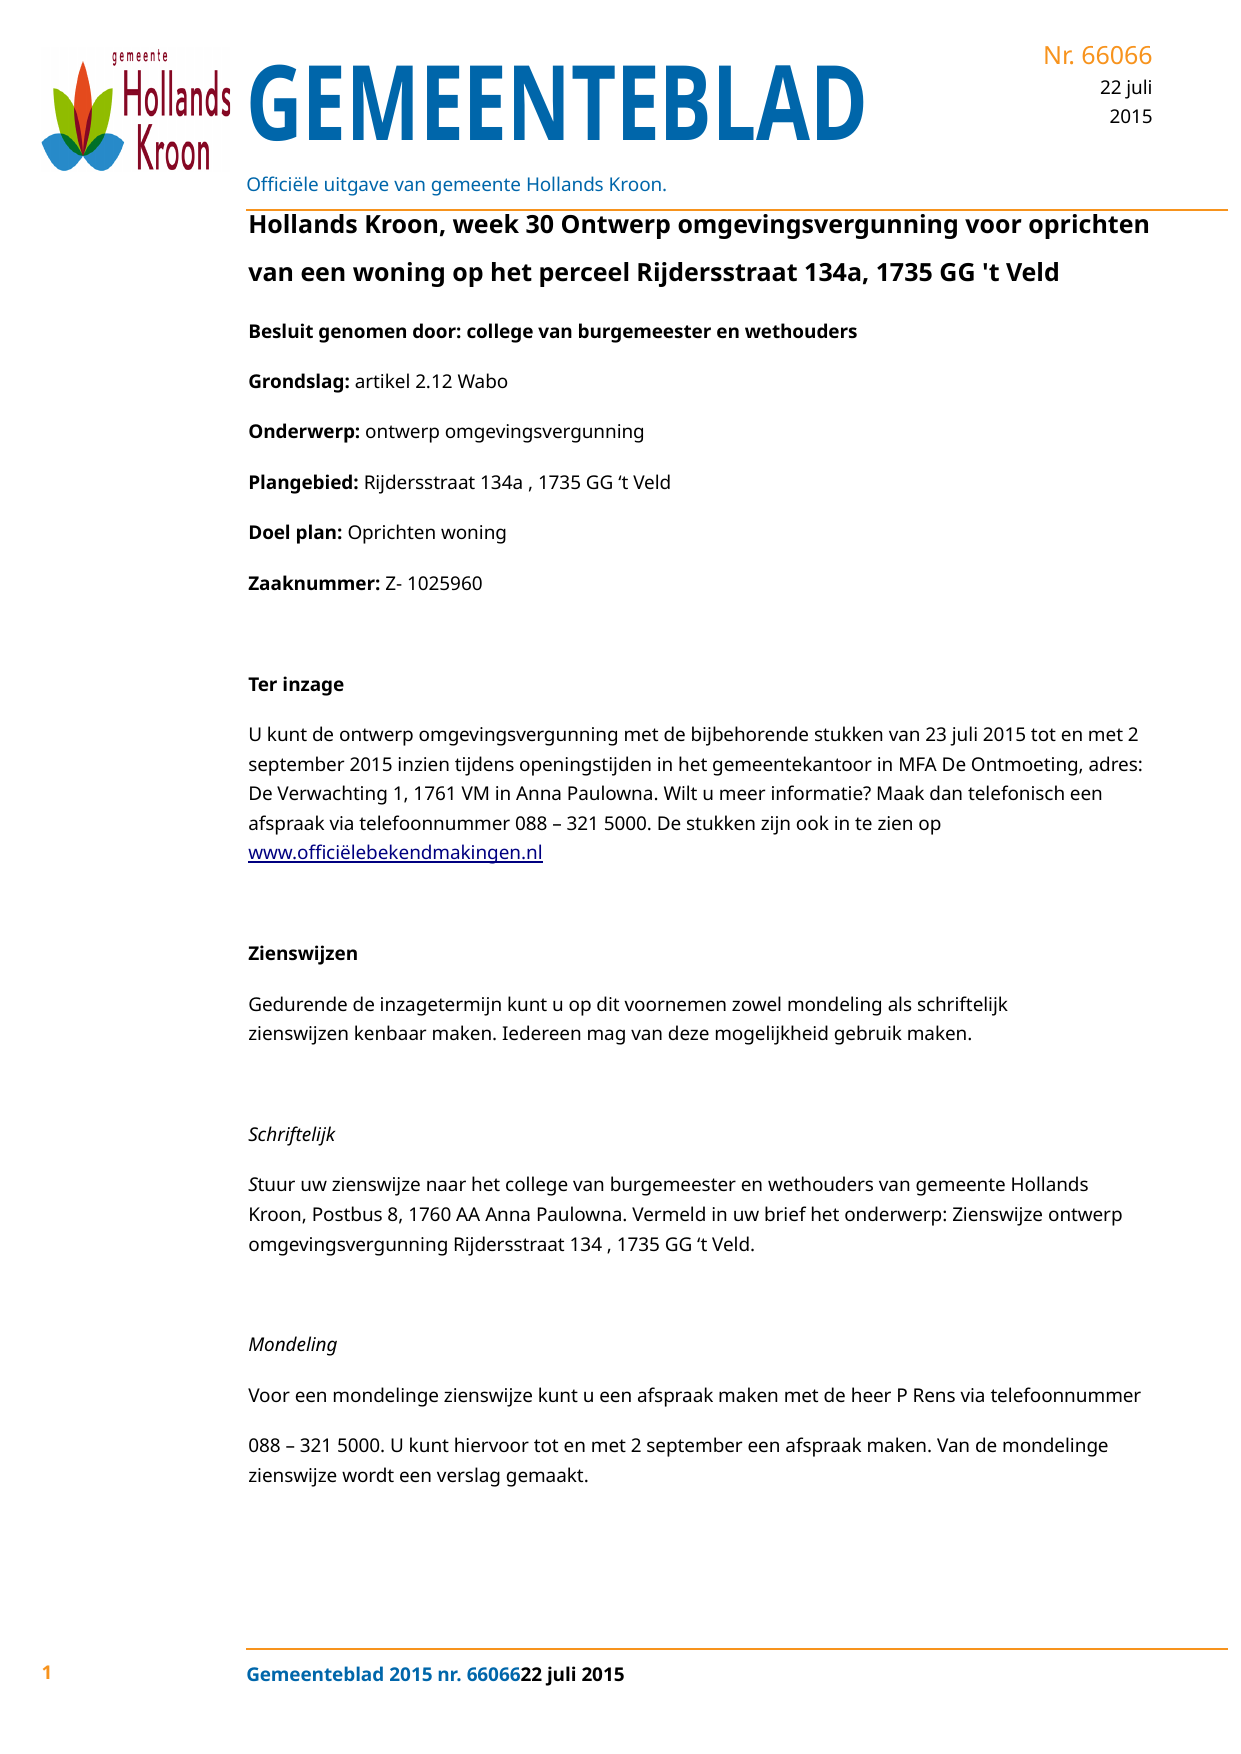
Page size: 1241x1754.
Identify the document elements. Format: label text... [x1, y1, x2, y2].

text Onderwerp: ontwerp omgevingsvergunning [248, 419, 1152, 444]
text Gedurende de inzagetermijn kunt u op dit voornemen zowel mondeling als schriftelijk zienswijzen kenbaar maken. Iedereen mag van deze mogelijkheid gebruik maken. [248, 991, 1152, 1046]
text Hollands Kroon, week 30 Ontwerp omgevingsvergunning voor oprichten van een woning op het perceel Rijdersstraat 134a, 1735 GG 't Veld [248, 211, 1152, 288]
text U kunt de ontwerp omgevingsvergunning met de bijbehorende stukken van 23 juli 2015 tot en met 2 september 2015 inzien tijdens openingstijden in het gemeentekantoor in MFA De Ontmoeting, adres: De Verwachting 1, 1761 VM in Anna Paulowna. Wilt u meer informatie? Maak dan telefonisch een afspraak via telefoonnummer 088 – 321 5000. De stukken zijn ook in te zien op www.officiëlebekendmakingen.nl [248, 721, 1152, 865]
text Doel plan: Oprichten woning [248, 519, 1152, 545]
text Zienswijzen [248, 940, 1152, 966]
text Voor een mondelinge zienswijze kunt u een afspraak maken met de heer P Rens via telefoonnummer [248, 1382, 1152, 1408]
text Ter inzage [248, 671, 1152, 697]
text Schriftelijk [248, 1121, 1152, 1147]
text Besluit genomen door: college van burgemeester en wethouders [248, 318, 1152, 344]
text Mondeling [248, 1332, 1152, 1357]
picture [41, 47, 231, 172]
text Plangebied: Rijdersstraat 134a , 1735 GG ‘t Veld [248, 469, 1152, 495]
text Grondslag: artikel 2.12 Wabo [248, 368, 1152, 394]
text 088 – 321 5000. U kunt hiervoor tot en met 2 september een afspraak maken. Van de mondelinge zienswijze wordt een verslag gemaakt. [248, 1432, 1152, 1488]
text Stuur uw zienswijze naar het college van burgemeester en wethouders van gemeente Hollands Kroon, Postbus 8, 1760 AA Anna Paulowna. Vermeld in uw brief het onderwerp: Zienswijze ontwerp omgevingsvergunning Rijdersstraat 134 , 1735 GG ‘t Veld. [248, 1172, 1152, 1257]
text Zaaknummer: Z- 1025960 [248, 570, 1152, 596]
